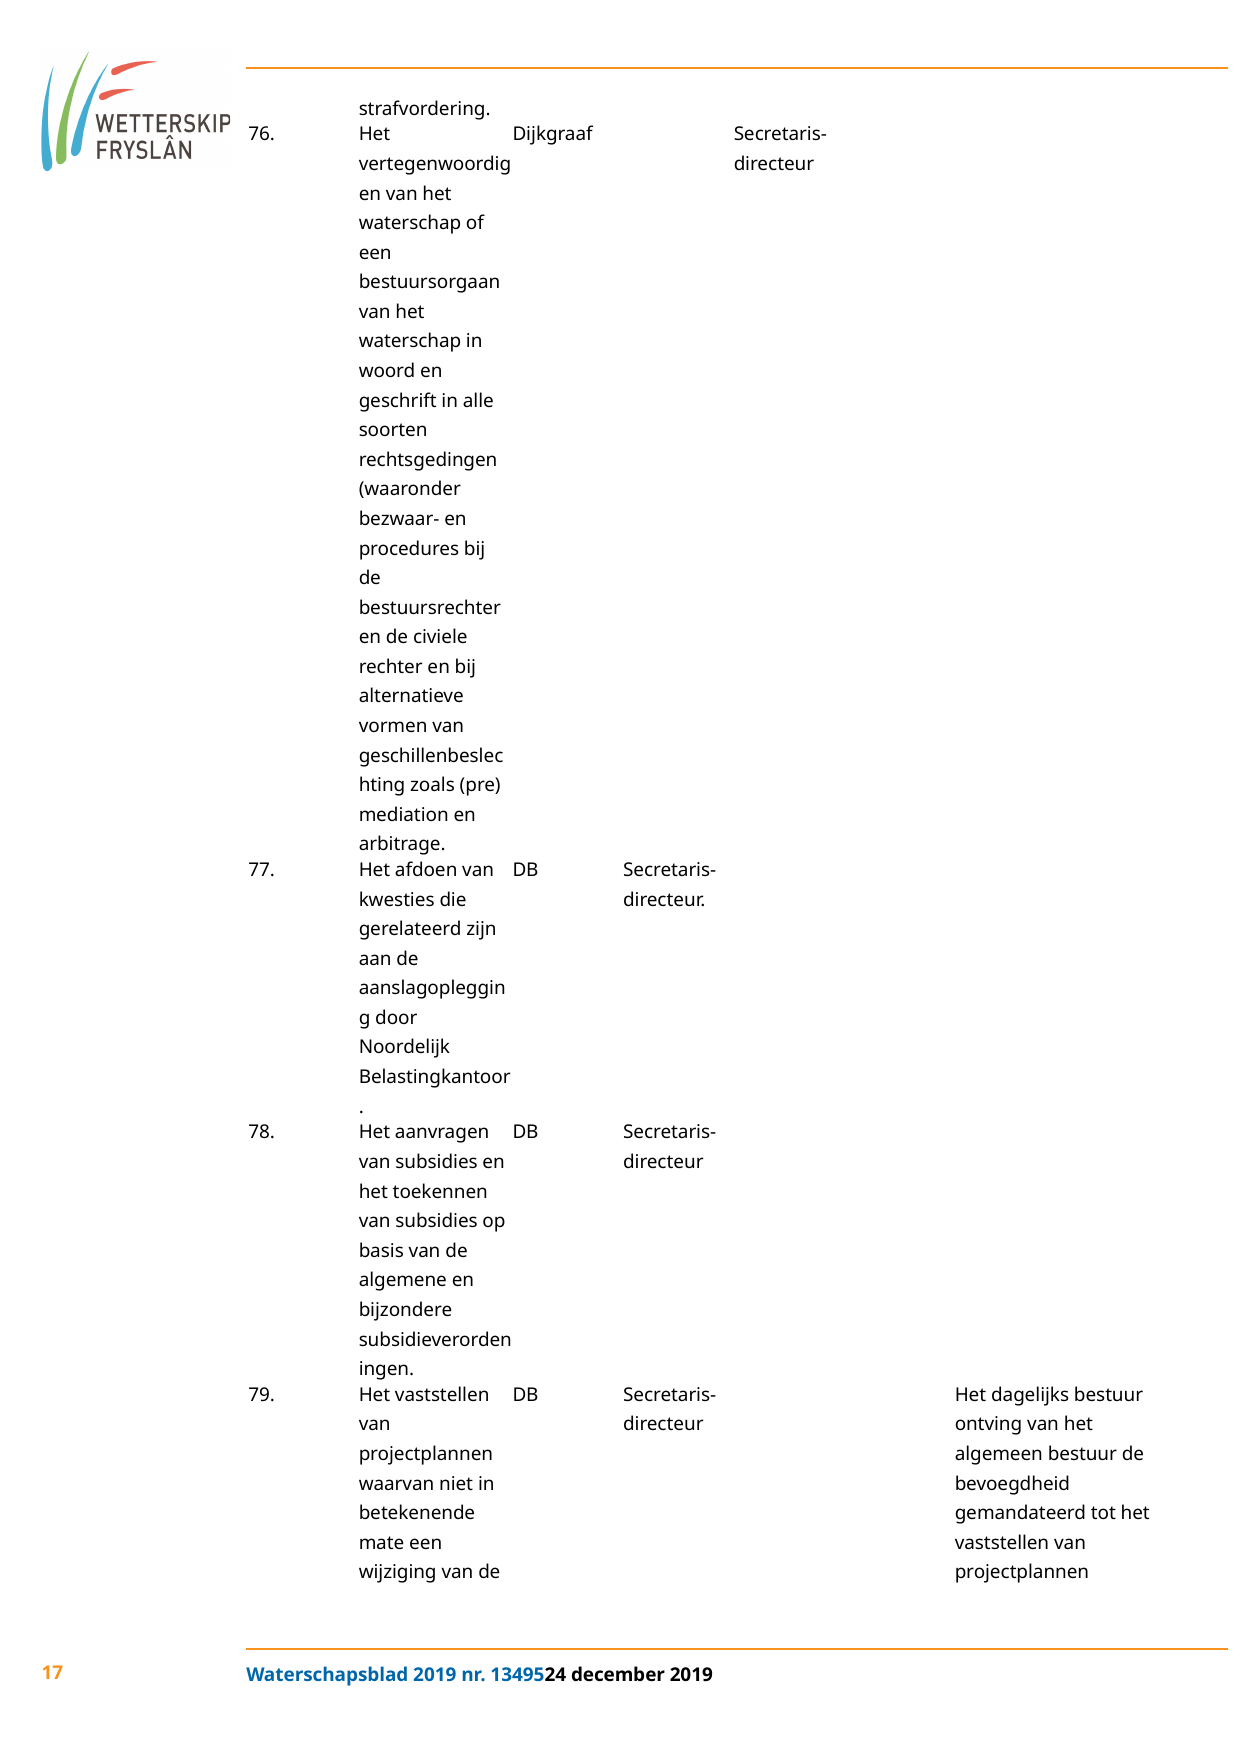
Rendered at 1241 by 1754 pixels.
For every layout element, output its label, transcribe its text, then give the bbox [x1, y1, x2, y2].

table_cell DB [512, 1119, 623, 1381]
table_cell [623, 95, 733, 121]
table_cell [955, 1119, 1152, 1381]
table_cell [734, 856, 844, 1119]
table_cell [844, 1119, 954, 1381]
table_cell Dijkgraaf [512, 121, 623, 856]
table_cell [734, 1381, 844, 1584]
table_cell [734, 95, 844, 121]
table_cell [248, 95, 358, 121]
table_cell [844, 856, 954, 1119]
table_cell [623, 121, 733, 856]
table_cell Secretaris-directeur [623, 1119, 733, 1381]
picture [41, 47, 231, 172]
table_cell [844, 121, 954, 856]
table_cell [955, 121, 1152, 856]
table_cell [734, 1119, 844, 1381]
table_cell [844, 95, 954, 121]
table_cell 77. [248, 856, 358, 1119]
table_cell 76. [248, 121, 358, 856]
table_cell Secretaris-directeur [734, 121, 844, 856]
table_cell Het aanvragen van subsidies en het toekennen van subsidies op basis van de algemene en bijzondere subsidieverordeningen. [359, 1119, 512, 1381]
table_cell Secretaris-directeur. [623, 856, 733, 1119]
table_cell Het vertegenwoordigen van het waterschap of een bestuursorgaan van het waterschap in woord en geschrift in alle soorten rechtsgedingen (waaronder bezwaar- en procedures bij de bestuursrechter en de civiele rechter en bij alternatieve vormen van geschillenbeslechting zoals (pre) mediation en arbitrage. [359, 121, 512, 856]
table_cell 78. [248, 1119, 358, 1381]
table_cell DB [512, 1381, 623, 1584]
table_cell 79. [248, 1381, 358, 1584]
table_cell Secretaris-directeur [623, 1381, 733, 1584]
table_cell DB [512, 856, 623, 1119]
table_cell [512, 95, 623, 121]
table_cell strafvordering. [359, 95, 512, 121]
table_cell Het afdoen van kwesties die gerelateerd zijn aan de aanslagoplegging door Noordelijk Belastingkantoor. [359, 856, 512, 1119]
table_cell Het vaststellen van projectplannen waarvan niet in betekenende mate een wijziging van de [359, 1381, 512, 1584]
table_cell [955, 95, 1152, 121]
table_cell [844, 1381, 954, 1584]
table_cell [955, 856, 1152, 1119]
table_cell Het dagelijks bestuur ontving van het algemeen bestuur de bevoegdheid gemandateerd tot het vaststellen van projectplannen [955, 1381, 1152, 1584]
